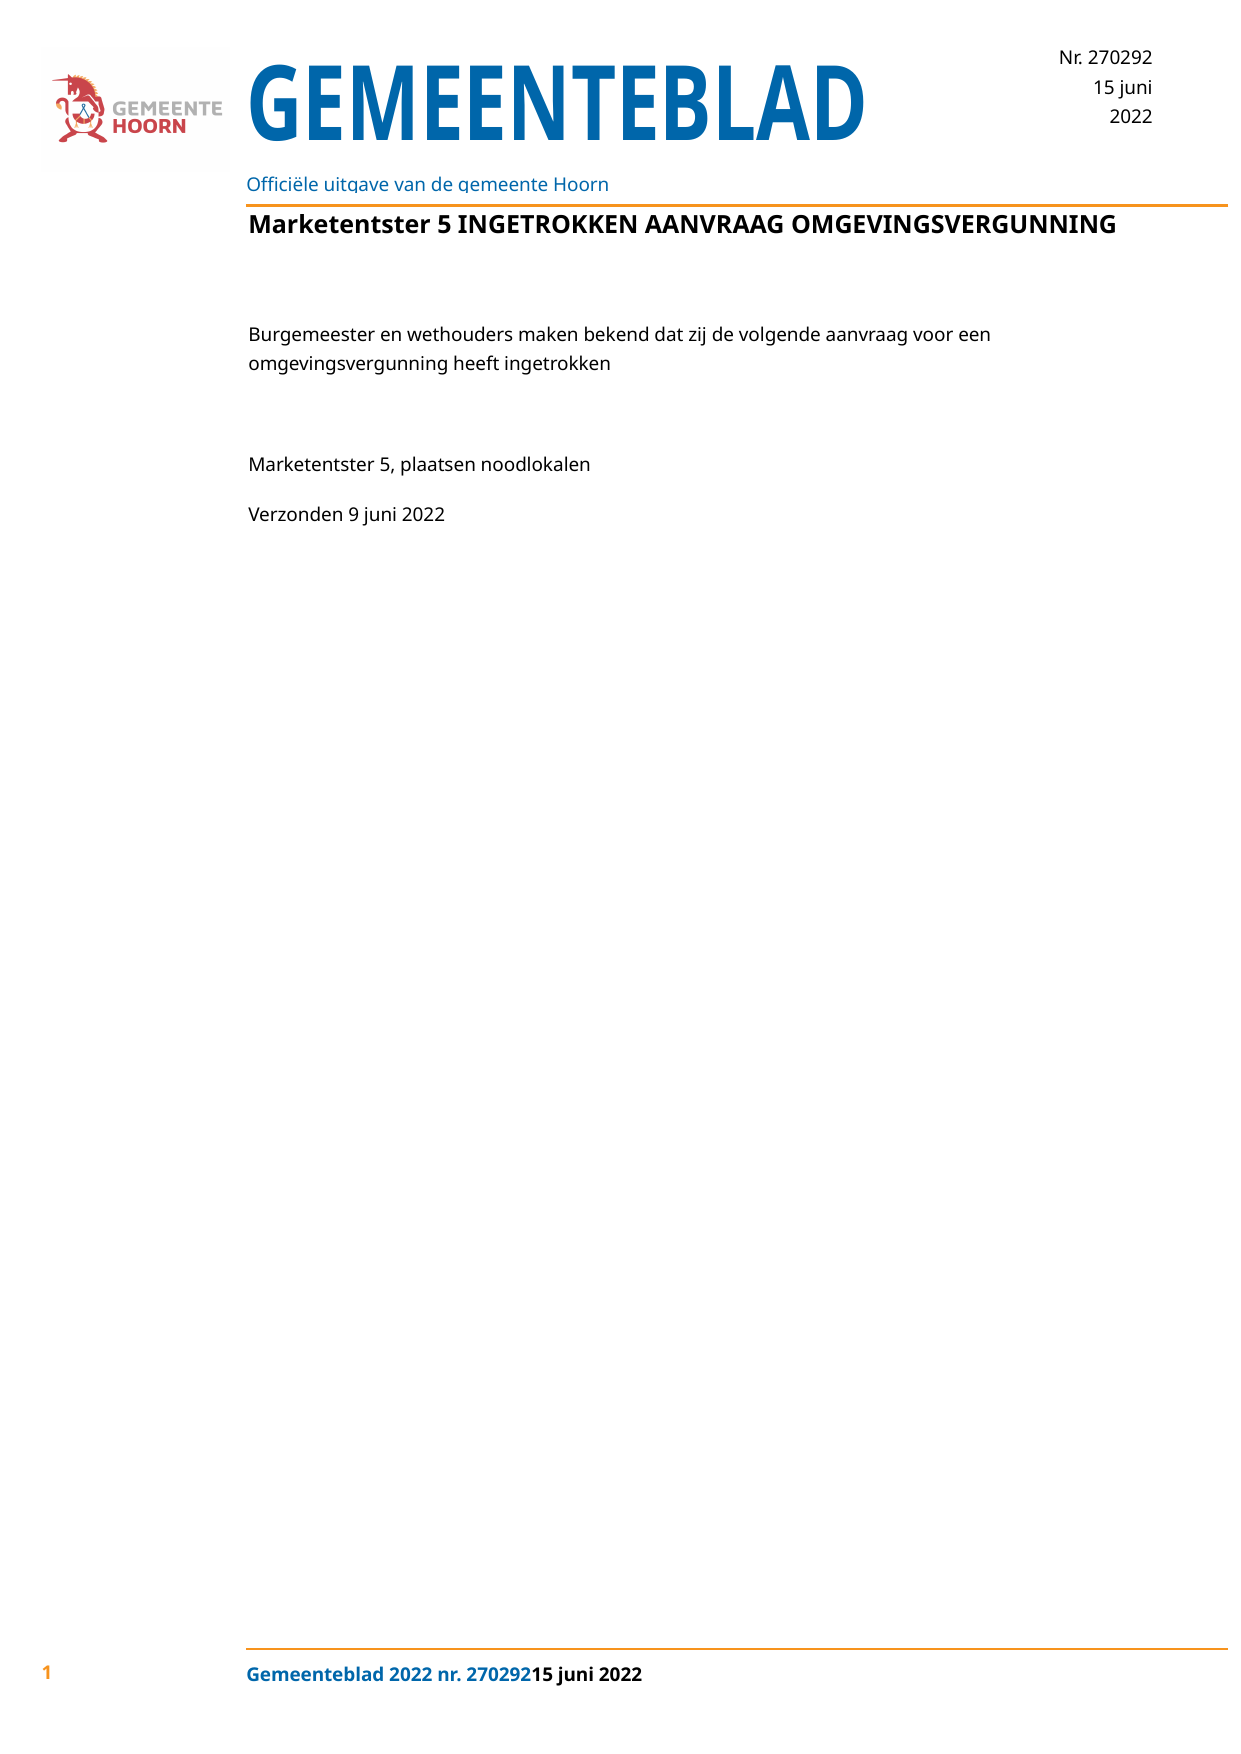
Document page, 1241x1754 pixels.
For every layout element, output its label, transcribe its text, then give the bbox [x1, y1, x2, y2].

text Marketentster 5 INGETROKKEN AANVRAAG OMGEVINGSVERGUNNING [248, 207, 1152, 241]
text Marketentster 5, plaatsen noodlokalen [248, 451, 1152, 477]
picture [41, 47, 231, 172]
text Burgemeester en wethouders maken bekend dat zij de volgende aanvraag voor een omgevingsvergunning heeft ingetrokken [248, 321, 1152, 376]
text Verzonden 9 juni 2022 [248, 502, 1152, 527]
